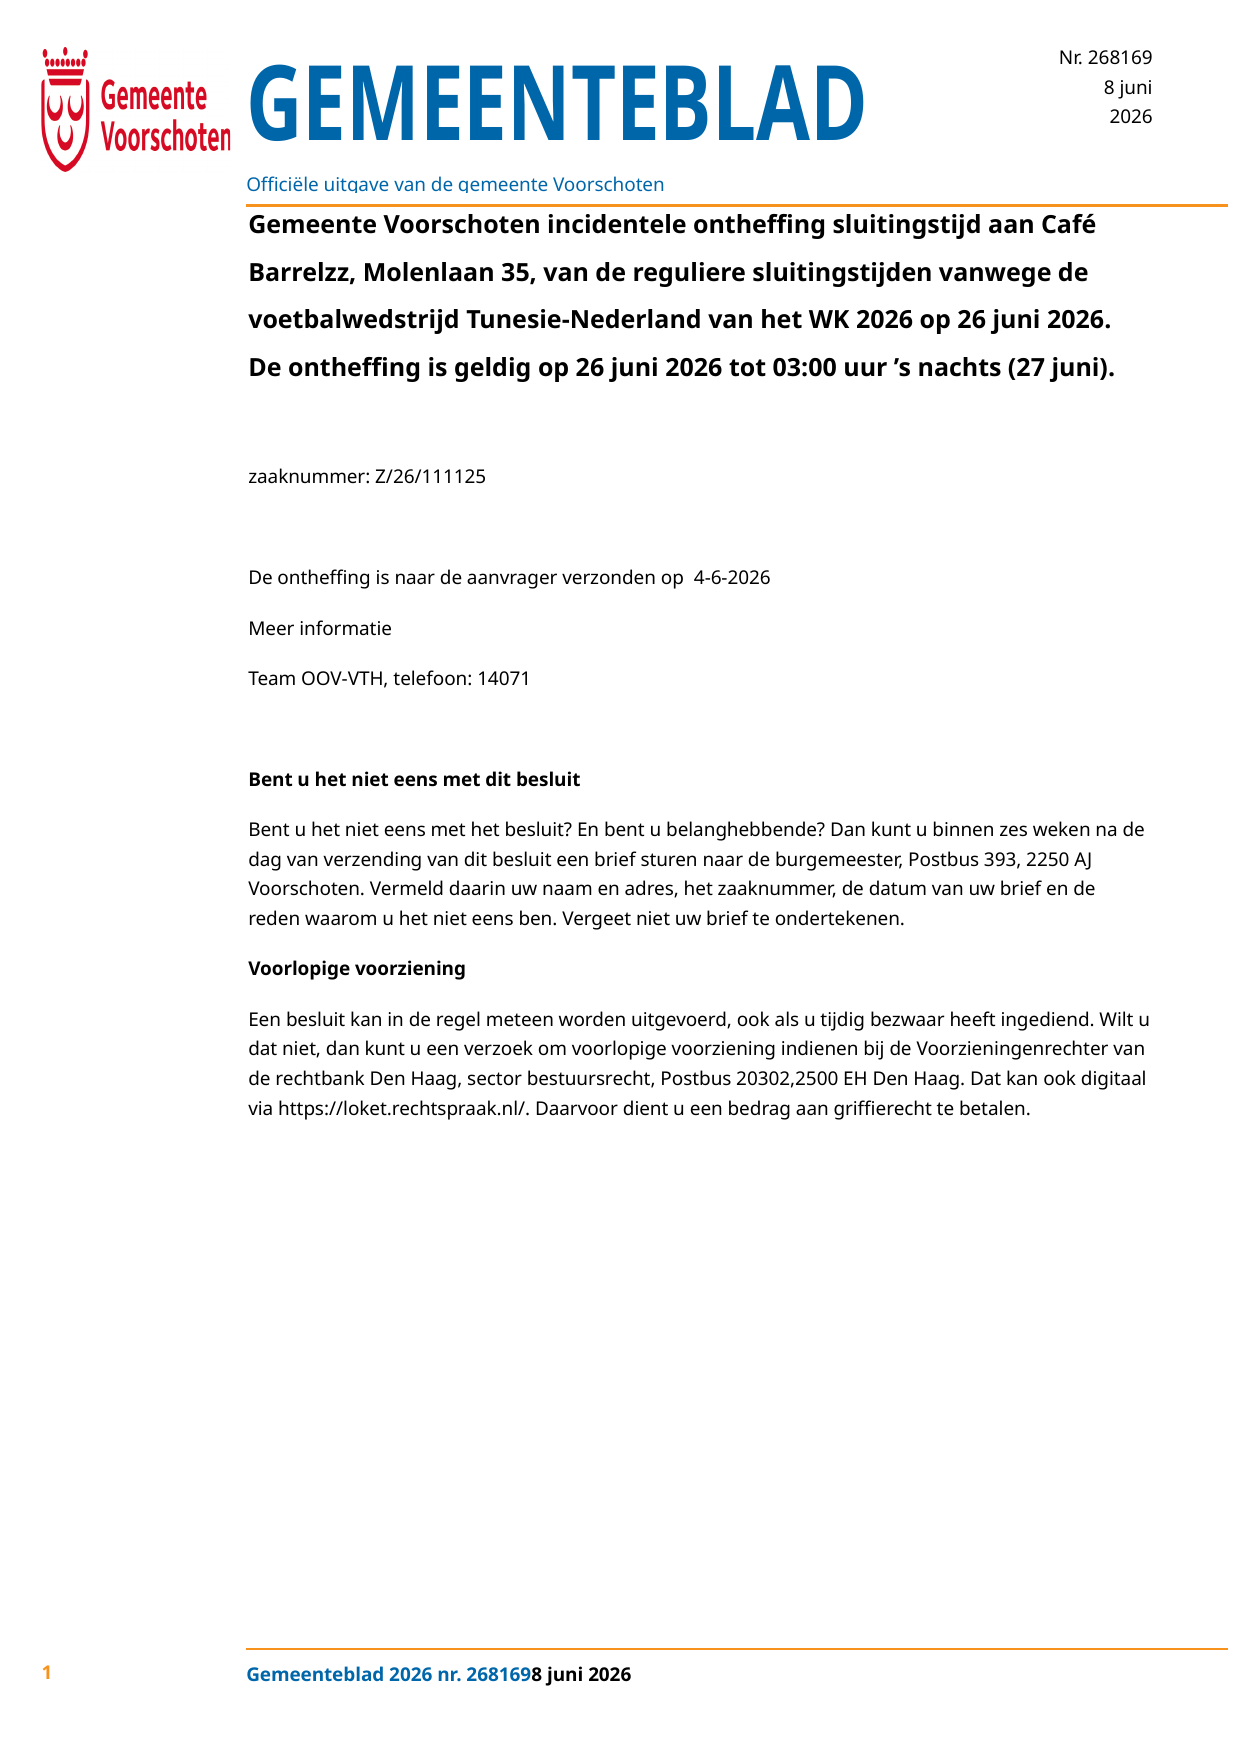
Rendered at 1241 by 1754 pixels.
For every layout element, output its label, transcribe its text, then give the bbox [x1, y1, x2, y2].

picture [41, 47, 231, 172]
text Bent u het niet eens met het besluit? En bent u belanghebbende? Dan kunt u binnen zes weken na de dag van verzending van dit besluit een brief sturen naar de burgemeester, Postbus 393, 2250 AJ Voorschoten. Vermeld daarin uw naam en adres, het zaaknummer, de datum van uw brief en de reden waarom u het niet eens ben. Vergeet niet uw brief te ondertekenen. [248, 816, 1152, 931]
text Voorlopige voorziening [248, 956, 1152, 981]
text De ontheffing is naar de aanvrager verzonden op 4-6-2026 [248, 564, 1152, 590]
text zaaknummer: Z/26/111125 [248, 463, 1152, 489]
text Team OOV-VTH, telefoon: 14071 [248, 665, 1152, 691]
text Meer informatie [248, 615, 1152, 641]
text Bent u het niet eens met dit besluit [248, 766, 1152, 792]
text Een besluit kan in de regel meteen worden uitgevoerd, ook als u tijdig bezwaar heeft ingediend. Wilt u dat niet, dan kunt u een verzoek om voorlopige voorziening indienen bij de Voorzieningenrechter van de rechtbank Den Haag, sector bestuursrecht, Postbus 20302,2500 EH Den Haag. Dat kan ook digitaal via https://loket.rechtspraak.nl/. Daarvoor dient u een bedrag aan griffierecht te betalen. [248, 1006, 1152, 1121]
text Gemeente Voorschoten incidentele ontheffing sluitingstijd aan Café Barrelzz, Molenlaan 35, van de reguliere sluitingstijden vanwege de voetbalwedstrijd Tunesie-Nederland van het WK 2026 op 26 juni 2026. De ontheffing is geldig op 26 juni 2026 tot 03:00 uur ’s nachts (27 juni). [248, 207, 1152, 384]
